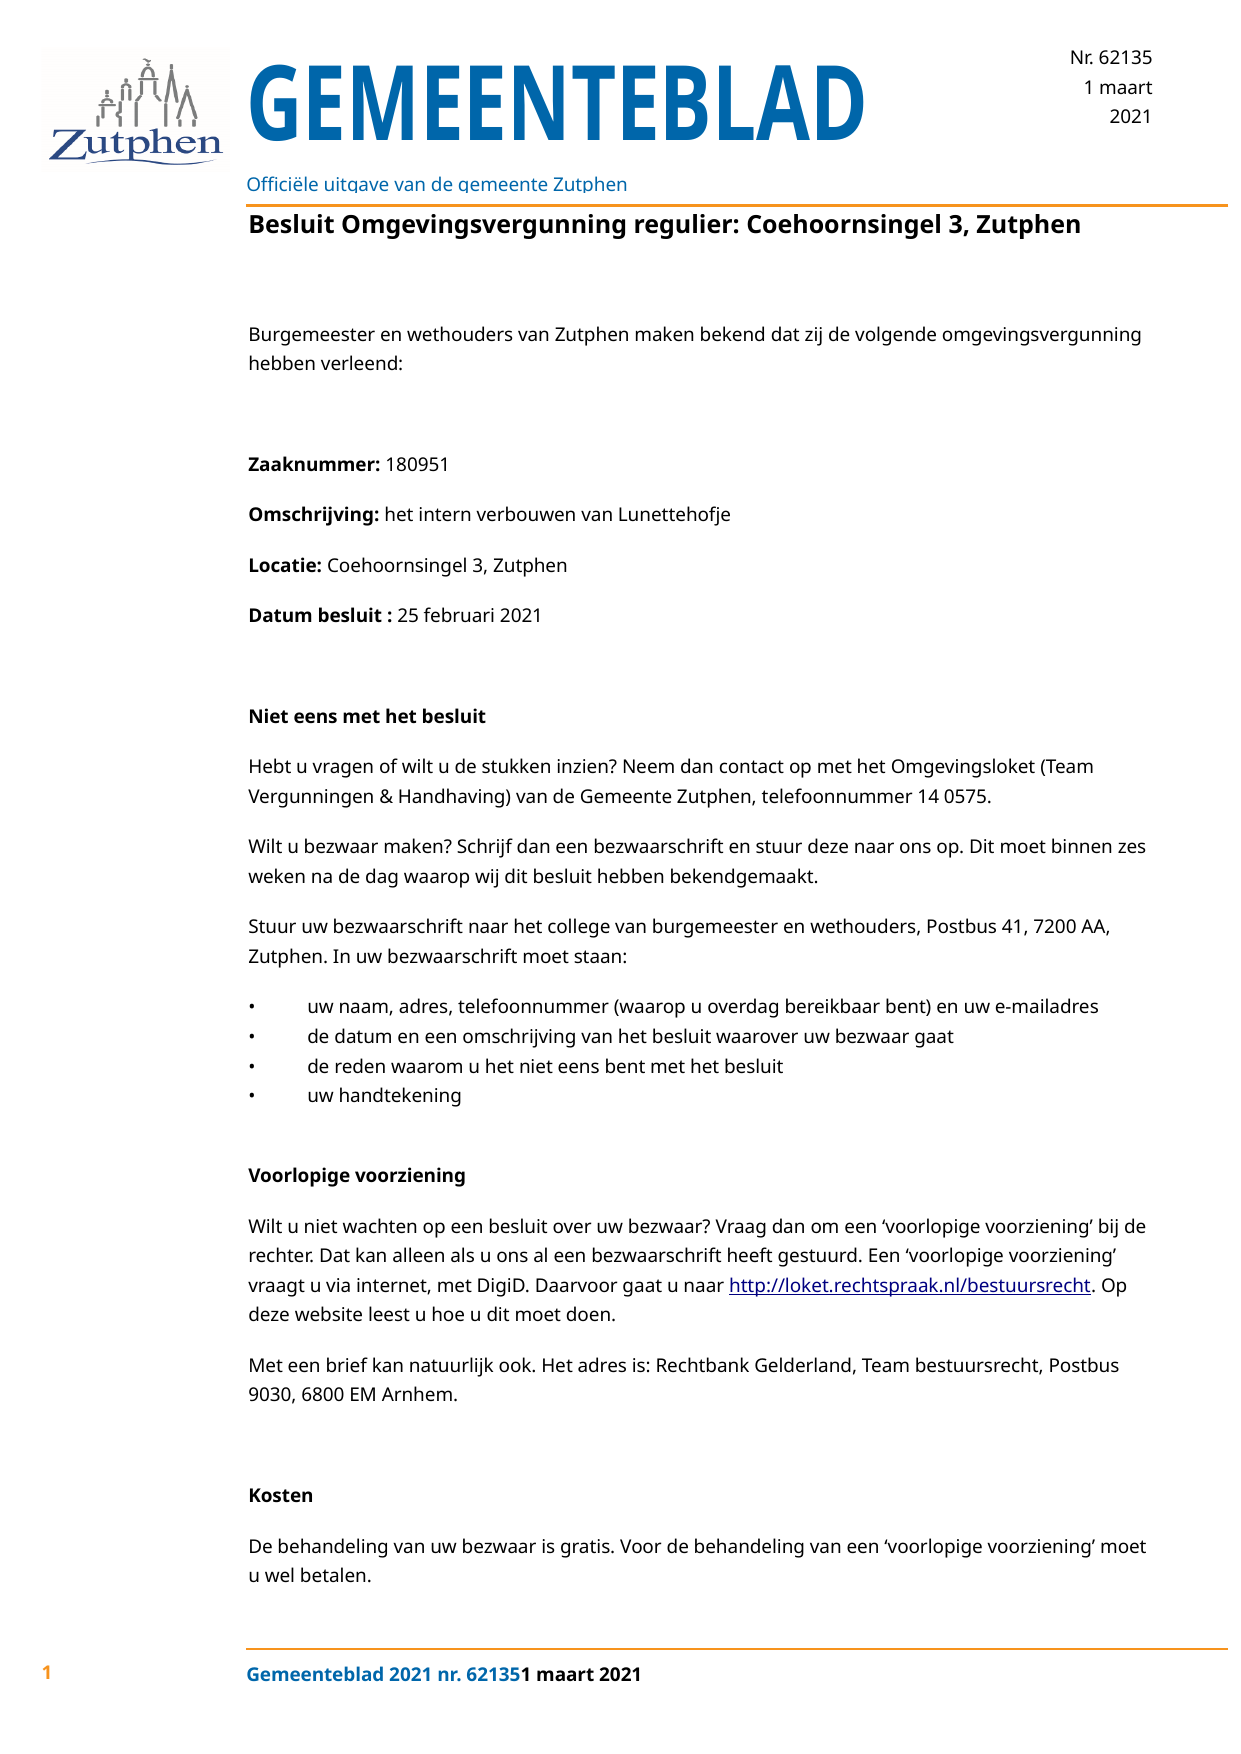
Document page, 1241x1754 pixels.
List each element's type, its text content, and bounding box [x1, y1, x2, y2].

list uw naam, adres, telefoonnummer (waarop u overdag bereikbaar bent) en uw e-mailadres [248, 994, 1152, 1019]
text Niet eens met het besluit [248, 703, 1152, 729]
picture [41, 47, 231, 172]
text De behandeling van uw bezwaar is gratis. Voor de behandeling van een ‘voorlopige voorziening’ moet u wel betalen. [248, 1533, 1152, 1588]
list de datum en een omschrijving van het besluit waarover uw bezwaar gaat [248, 1023, 1152, 1049]
text Zaaknummer: 180951 [248, 451, 1152, 477]
text Hebt u vragen of wilt u de stukken inzien? Neem dan contact op met het Omgevingsloket (Team Vergunningen & Handhaving) van de Gemeente Zutphen, telefoonnummer 14 0575. [248, 754, 1152, 809]
text Wilt u niet wachten op een besluit over uw bezwaar? Vraag dan om een ‘voorlopige voorziening’ bij de rechter. Dat kan alleen als u ons al een bezwaarschrift heeft gestuurd. Een ‘voorlopige voorziening’ vraagt u via internet, met DigiD. Daarvoor gaat u naar http://loket.rechtspraak.nl/bestuursrecht. Op deze website leest u hoe u dit moet doen. [248, 1213, 1152, 1327]
text Stuur uw bezwaarschrift naar het college van burgemeester en wethouders, Postbus 41, 7200 AA, Zutphen. In uw bezwaarschrift moet staan: [248, 914, 1152, 969]
text Kosten [248, 1482, 1152, 1508]
list uw handtekening [248, 1082, 1152, 1108]
text Datum besluit : 25 februari 2021 [248, 602, 1152, 628]
text Met een brief kan natuurlijk ook. Het adres is: Rechtbank Gelderland, Team bestuursrecht, Postbus 9030, 6800 EM Arnhem. [248, 1352, 1152, 1407]
text Burgemeester en wethouders van Zutphen maken bekend dat zij de volgende omgevingsvergunning hebben verleend: [248, 321, 1152, 376]
text Locatie: Coehoornsingel 3, Zutphen [248, 552, 1152, 578]
text Wilt u bezwaar maken? Schrijf dan een bezwaarschrift en stuur deze naar ons op. Dit moet binnen zes weken na de dag waarop wij dit besluit hebben bekendgemaakt. [248, 834, 1152, 889]
text Voorlopige voorziening [248, 1162, 1152, 1188]
list de reden waarom u het niet eens bent met het besluit [248, 1053, 1152, 1078]
text Besluit Omgevingsvergunning regulier: Coehoornsingel 3, Zutphen [248, 207, 1152, 241]
text Omschrijving: het intern verbouwen van Lunettehofje [248, 502, 1152, 527]
